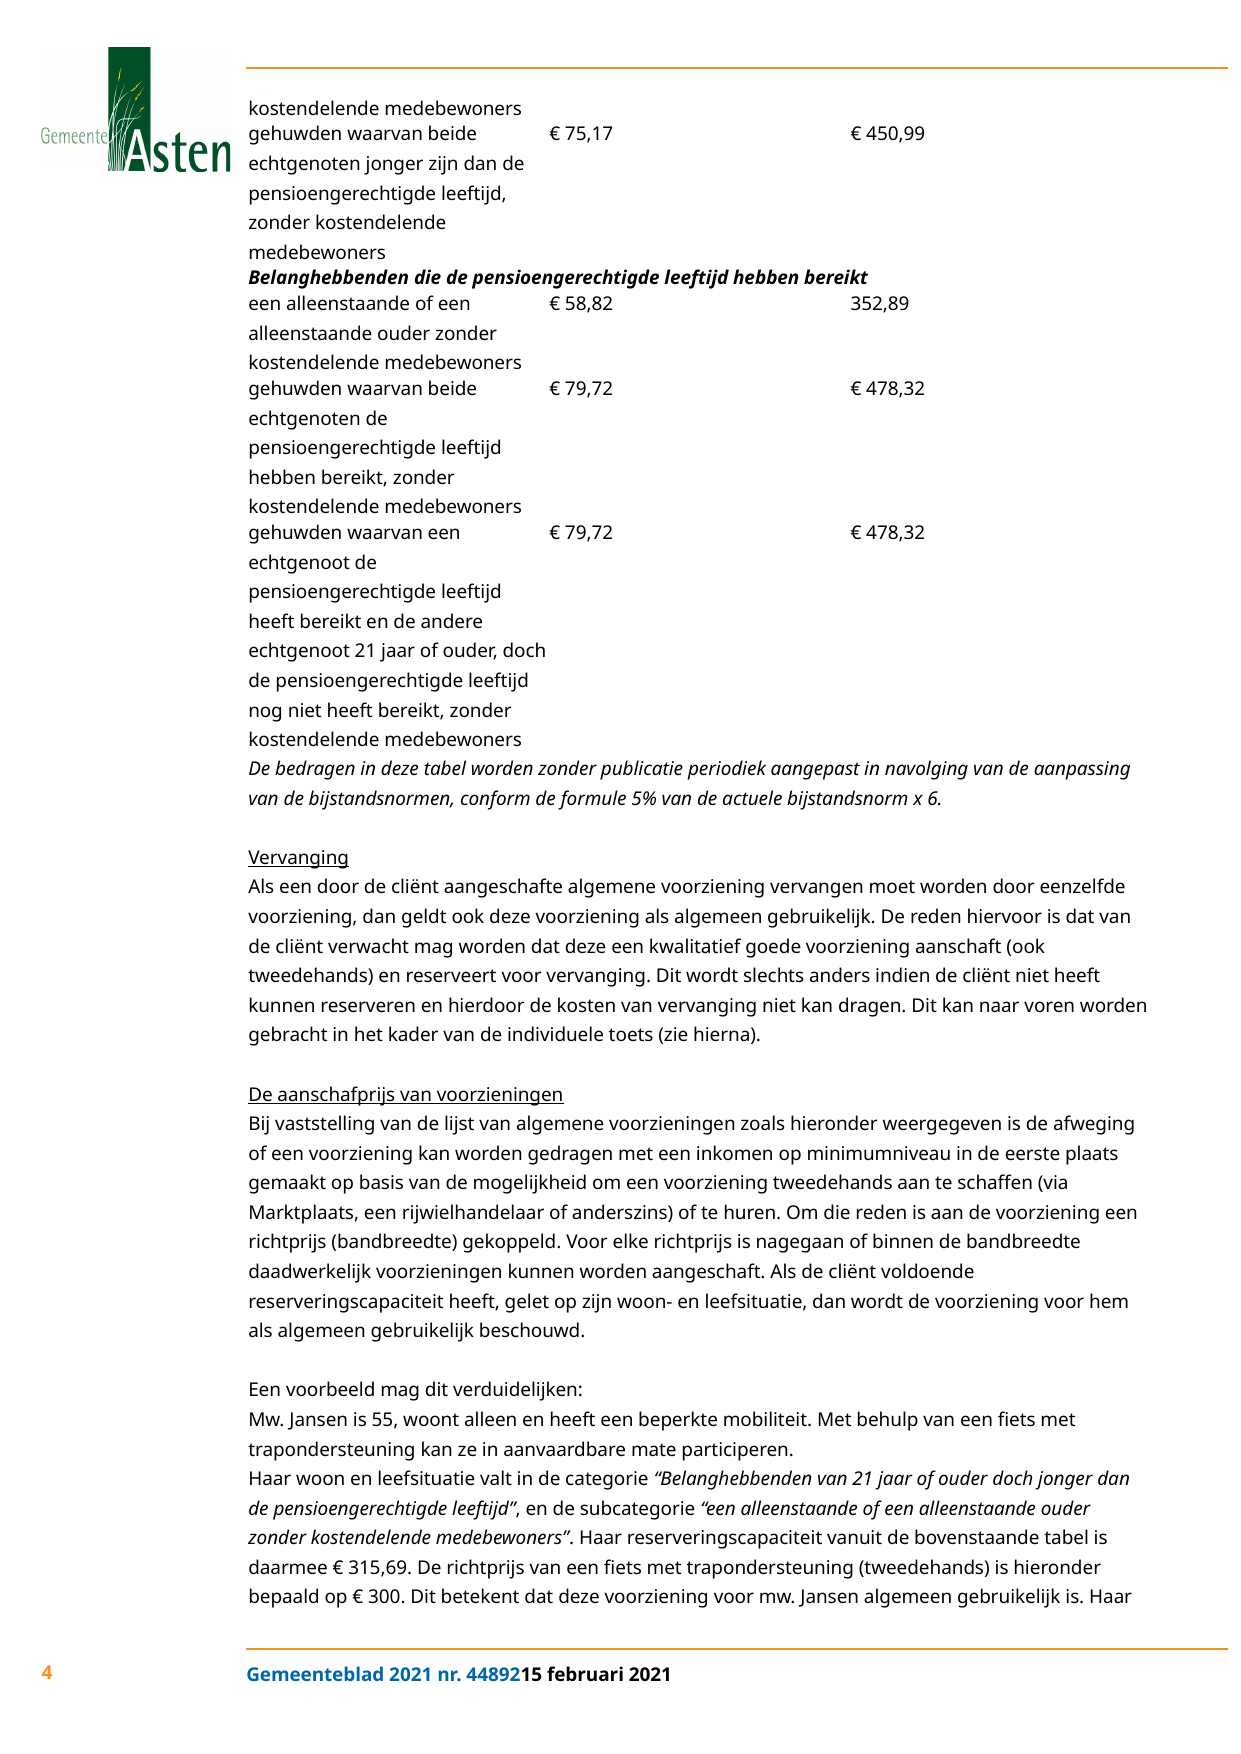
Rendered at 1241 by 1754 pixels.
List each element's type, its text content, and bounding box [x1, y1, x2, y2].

table_cell Belanghebbenden die de pensioengerechtigde leeftijd hebben bereikt [248, 265, 1152, 290]
table_cell € 478,32 [850, 519, 1152, 752]
table_cell € 75,17 [549, 121, 850, 264]
text Bij vaststelling van de lijst van algemene voorzieningen zoals hieronder weergegeven is de afweging of een voorziening kan worden gedragen met een inkomen op minimumniveau in de eerste plaats gemaakt op basis van de mogelijkheid om een voorziening tweedehands aan te schaffen (via Marktplaats, een rijwielhandelaar of anderszins) of te huren. Om die reden is aan de voorziening een richtprijs (bandbreedte) gekoppeld. Voor elke richtprijs is nagegaan of binnen de bandbreedte daadwerkelijk voorzieningen kunnen worden aangeschaft. Als de cliënt voldoende reserveringscapaciteit heeft, gelet op zijn woon- en leefsituatie, dan wordt de voorziening voor hem als algemeen gebruikelijk beschouwd. [248, 1110, 1152, 1343]
table_cell € 79,72 [549, 375, 850, 519]
table_cell kostendelende medebewoners [248, 95, 549, 121]
table_cell € 58,82 [549, 290, 850, 375]
table_cell 352,89 [850, 290, 1152, 375]
table_cell gehuwden waarvan een echtgenoot de pensioengerechtigde leeftijd heeft bereikt en de andere echtgenoot 21 jaar of ouder, doch de pensioengerechtigde leeftijd nog niet heeft bereikt, zonder kostendelende medebewoners [248, 519, 549, 752]
table_cell [549, 95, 850, 121]
table_cell een alleenstaande of een alleenstaande ouder zonder kostendelende medebewoners [248, 290, 549, 375]
table_header Een voorbeeld mag dit verduidelijken: Mw. Jansen is 55, woont alleen en heeft een beperkte mobiliteit. Met behulp van een fiets met trapondersteuning kan ze in aanvaardbare mate participeren. Haar woon en leefsituatie valt in de categorie “Belanghebbenden van 21 jaar of ouder doch jonger dan de pensioengerechtigde leeftijd”, en de subcategorie “een alleenstaande of een alleenstaande ouder zonder kostendelende medebewoners”. Haar reserveringscapaciteit vanuit de bovenstaande tabel is daarmee € 315,69. De richtprijs van een fiets met trapondersteuning (tweedehands) is hieronder bepaald op € 300. Dit betekent dat deze voorziening voor mw. Jansen algemeen gebruikelijk is. Haar [248, 1377, 1152, 1609]
table_cell gehuwden waarvan beide echtgenoten jonger zijn dan de pensioengerechtigde leeftijd, zonder kostendelende medebewoners [248, 121, 549, 264]
text Als een door de cliënt aangeschafte algemene voorziening vervangen moet worden door eenzelfde voorziening, dan geldt ook deze voorziening als algemeen gebruikelijk. De reden hiervoor is dat van de cliënt verwacht mag worden dat deze een kwalitatief goede voorziening aanschaft (ook tweedehands) en reserveert voor vervanging. Dit wordt slechts anders indien de cliënt niet heeft kunnen reserveren en hierdoor de kosten van vervanging niet kan dragen. Dit kan naar voren worden gebracht in het kader van de individuele toets (zie hierna). [248, 874, 1152, 1047]
table_cell € 478,32 [850, 375, 1152, 519]
picture [41, 47, 231, 172]
text De aanschafprijs van voorzieningen [248, 1081, 1152, 1106]
table_cell € 79,72 [549, 519, 850, 752]
table_cell € 450,99 [850, 121, 1152, 264]
table_cell gehuwden waarvan beide echtgenoten de pensioengerechtigde leeftijd hebben bereikt, zonder kostendelende medebewoners [248, 375, 549, 519]
text De bedragen in deze tabel worden zonder publicatie periodiek aangepast in navolging van de aanpassing van de bijstandsnormen, conform de formule 5% van de actuele bijstandsnorm x 6. [248, 755, 1152, 811]
text Vervanging [248, 844, 1152, 870]
table_cell [850, 95, 1152, 121]
